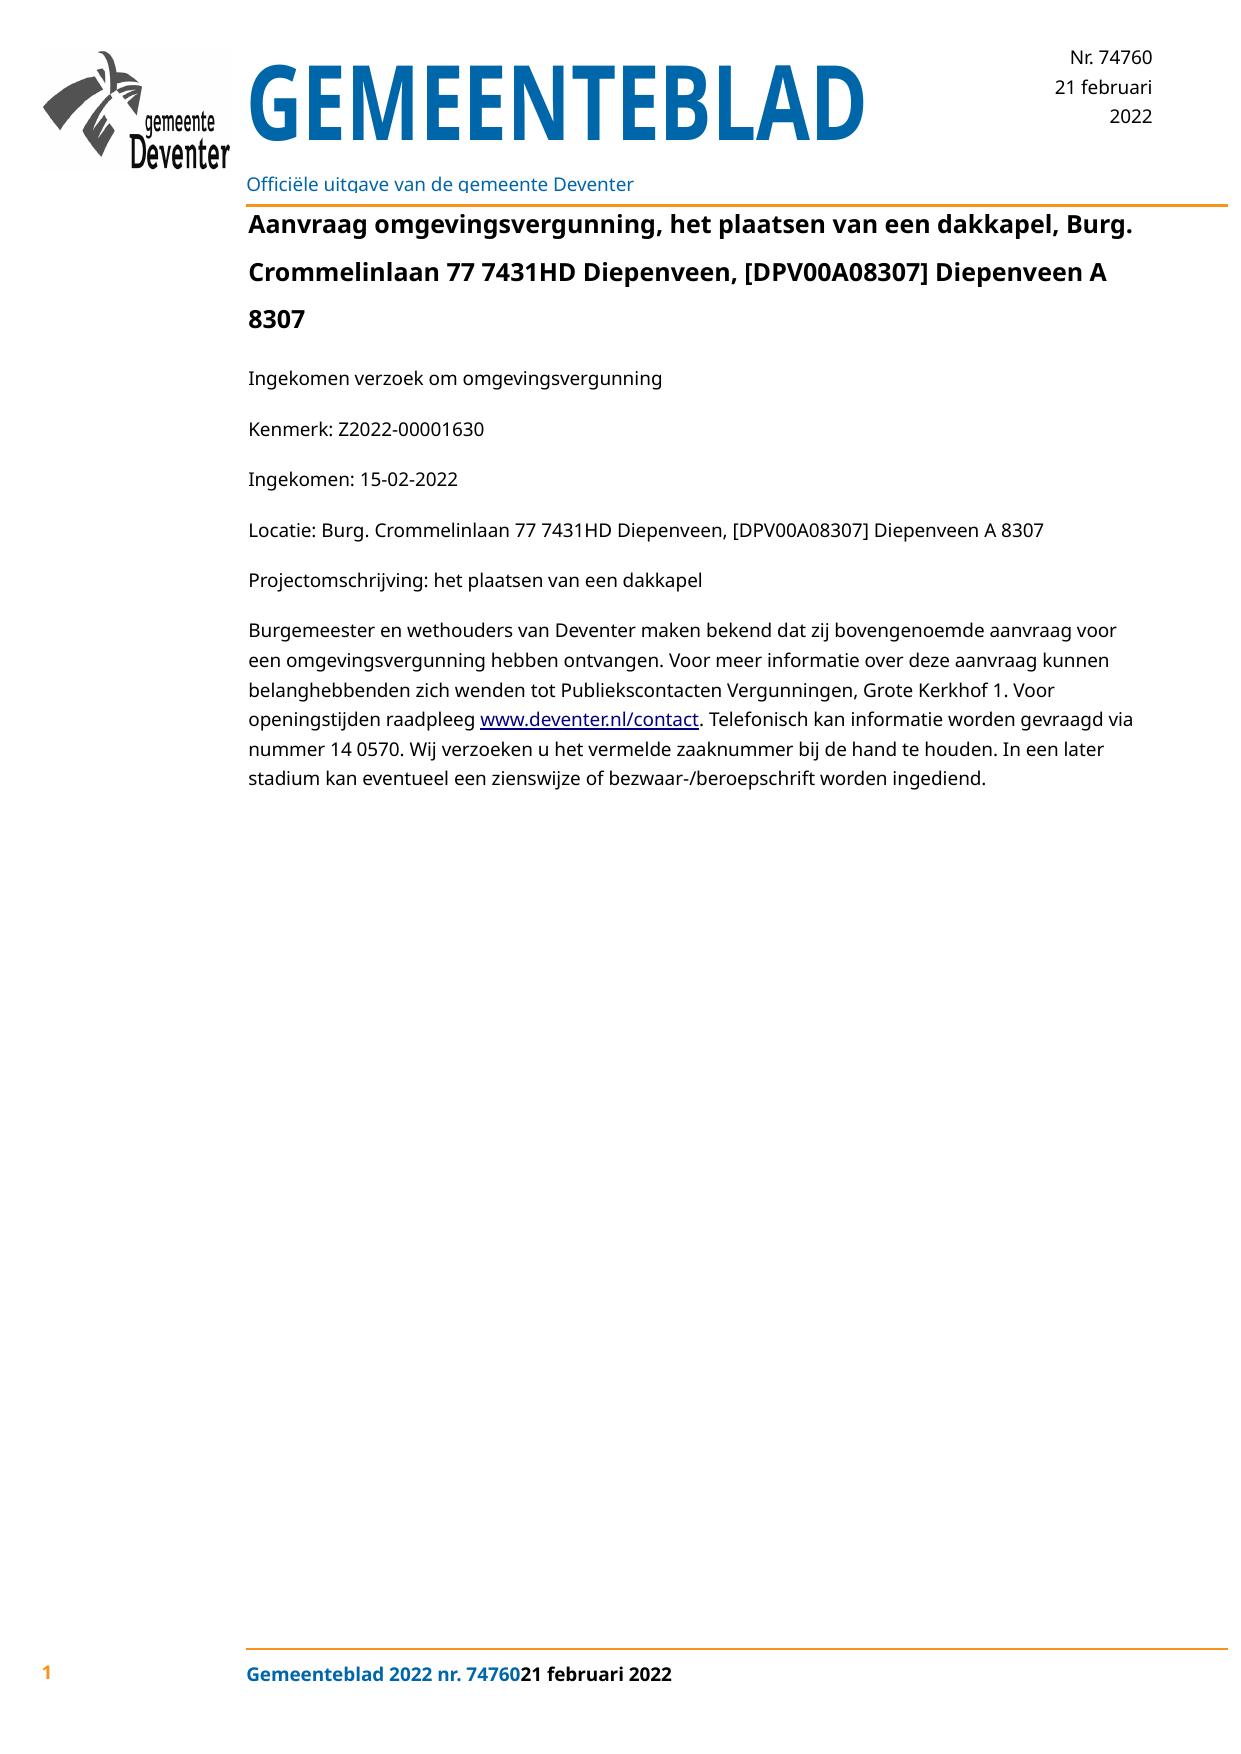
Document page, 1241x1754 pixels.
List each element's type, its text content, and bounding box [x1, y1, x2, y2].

text Aanvraag omgevingsvergunning, het plaatsen van een dakkapel, Burg. Crommelinlaan 77 7431HD Diepenveen, [DPV00A08307] Diepenveen A 8307 [248, 207, 1152, 336]
text Projectomschrijving: het plaatsen van een dakkapel [248, 567, 1152, 593]
text Ingekomen verzoek om omgevingsvergunning [248, 366, 1152, 391]
text Kenmerk: Z2022-00001630 [248, 416, 1152, 442]
text Ingekomen: 15-02-2022 [248, 466, 1152, 492]
text Locatie: Burg. Crommelinlaan 77 7431HD Diepenveen, [DPV00A08307] Diepenveen A 8307 [248, 517, 1152, 542]
picture [41, 47, 231, 172]
text Burgemeester en wethouders van Deventer maken bekend dat zij bovengenoemde aanvraag voor een omgevingsvergunning hebben ontvangen. Voor meer informatie over deze aanvraag kunnen belanghebbenden zich wenden tot Publiekscontacten Vergunningen, Grote Kerkhof 1. Voor openingstijden raadpleeg www.deventer.nl/contact. Telefonisch kan informatie worden gevraagd via nummer 14 0570. Wij verzoeken u het vermelde zaaknummer bij de hand te houden. In een later stadium kan eventueel een zienswijze of bezwaar-/beroepschrift worden ingediend. [248, 618, 1152, 791]
